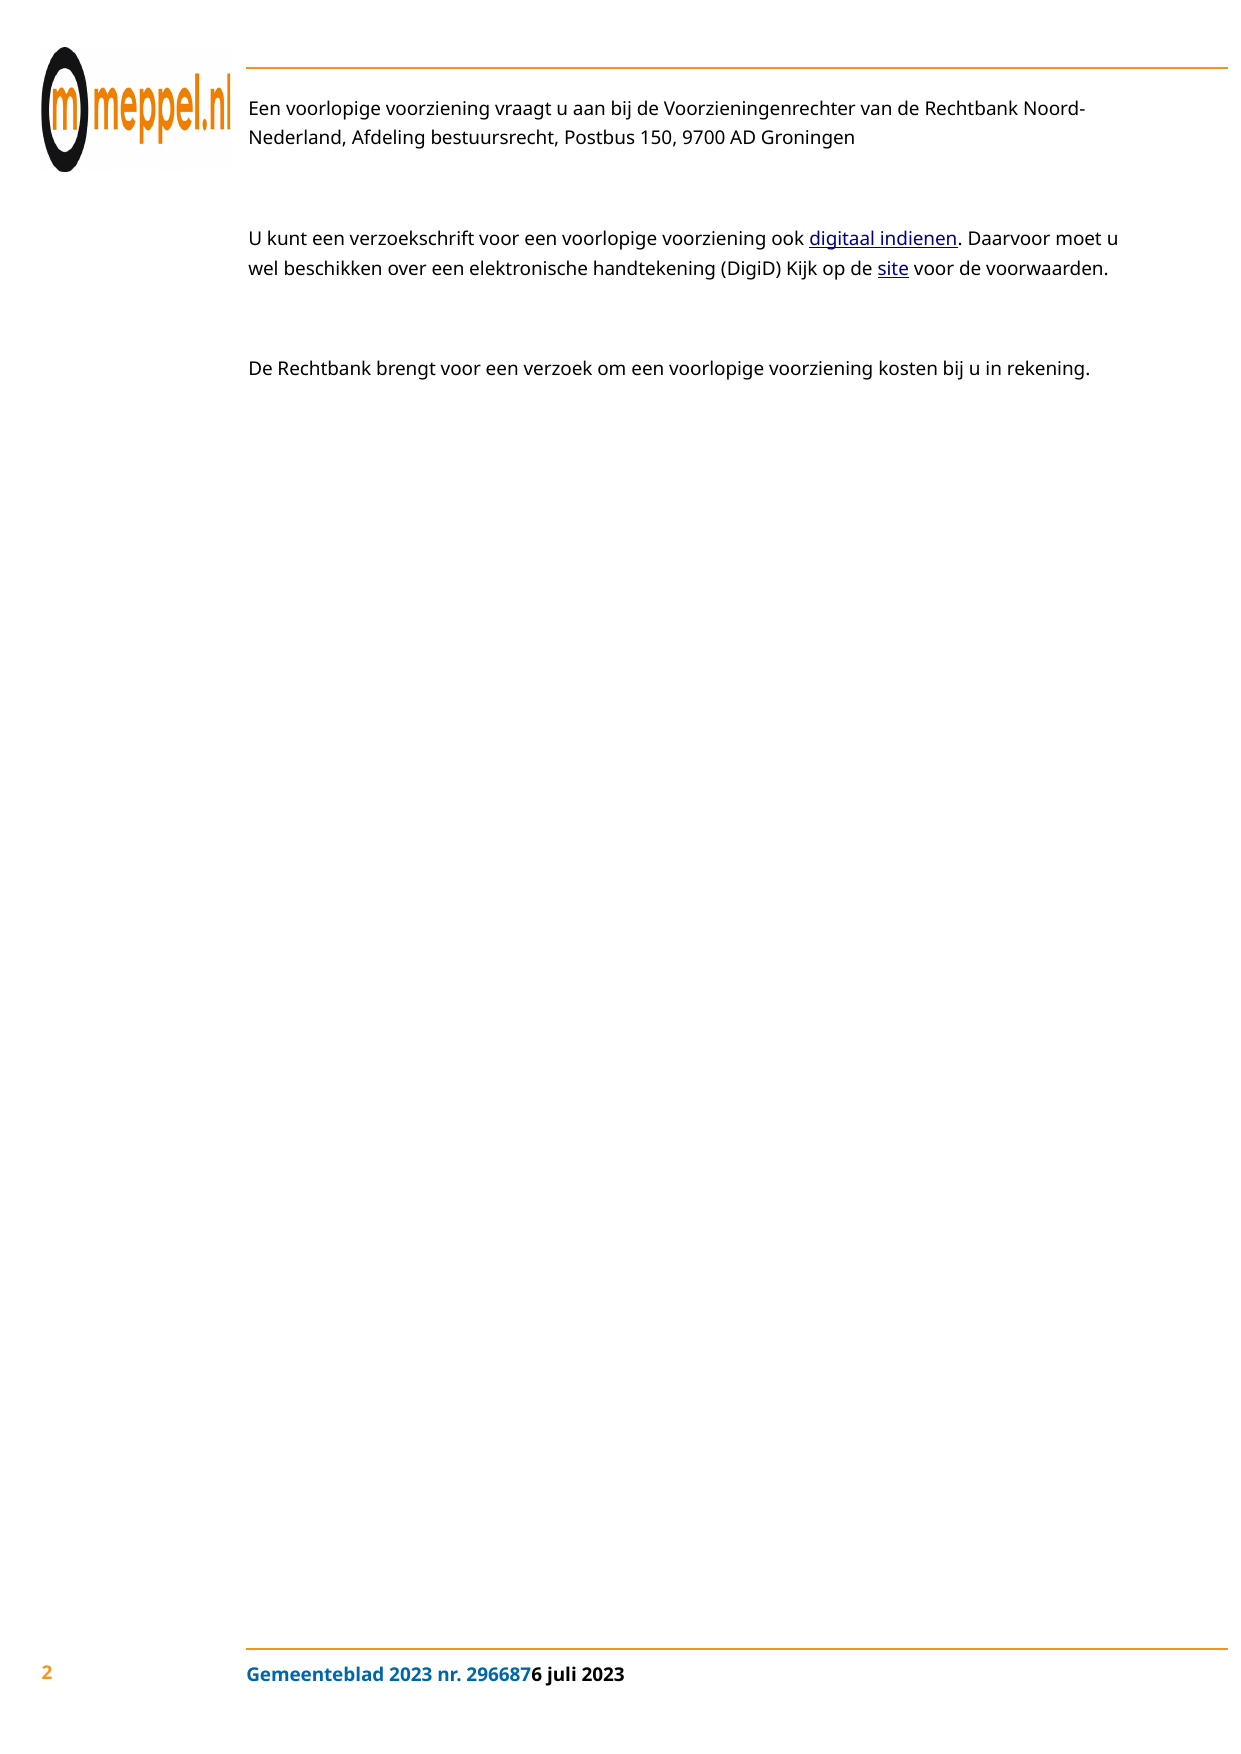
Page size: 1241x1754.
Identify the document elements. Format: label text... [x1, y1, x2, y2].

text Een voorlopige voorziening vraagt u aan bij de Voorzieningenrechter van de Rechtbank Noord-Nederland, Afdeling bestuursrecht, Postbus 150, 9700 AD Groningen [248, 95, 1152, 150]
picture [41, 47, 231, 172]
text De Rechtbank brengt voor een verzoek om een voorlopige voorziening kosten bij u in rekening. [248, 356, 1152, 381]
text U kunt een verzoekschrift voor een voorlopige voorziening ook digitaal indienen. Daarvoor moet u wel beschikken over een elektronische handtekening (DigiD) Kijk op de site voor de voorwaarden. [248, 225, 1152, 281]
